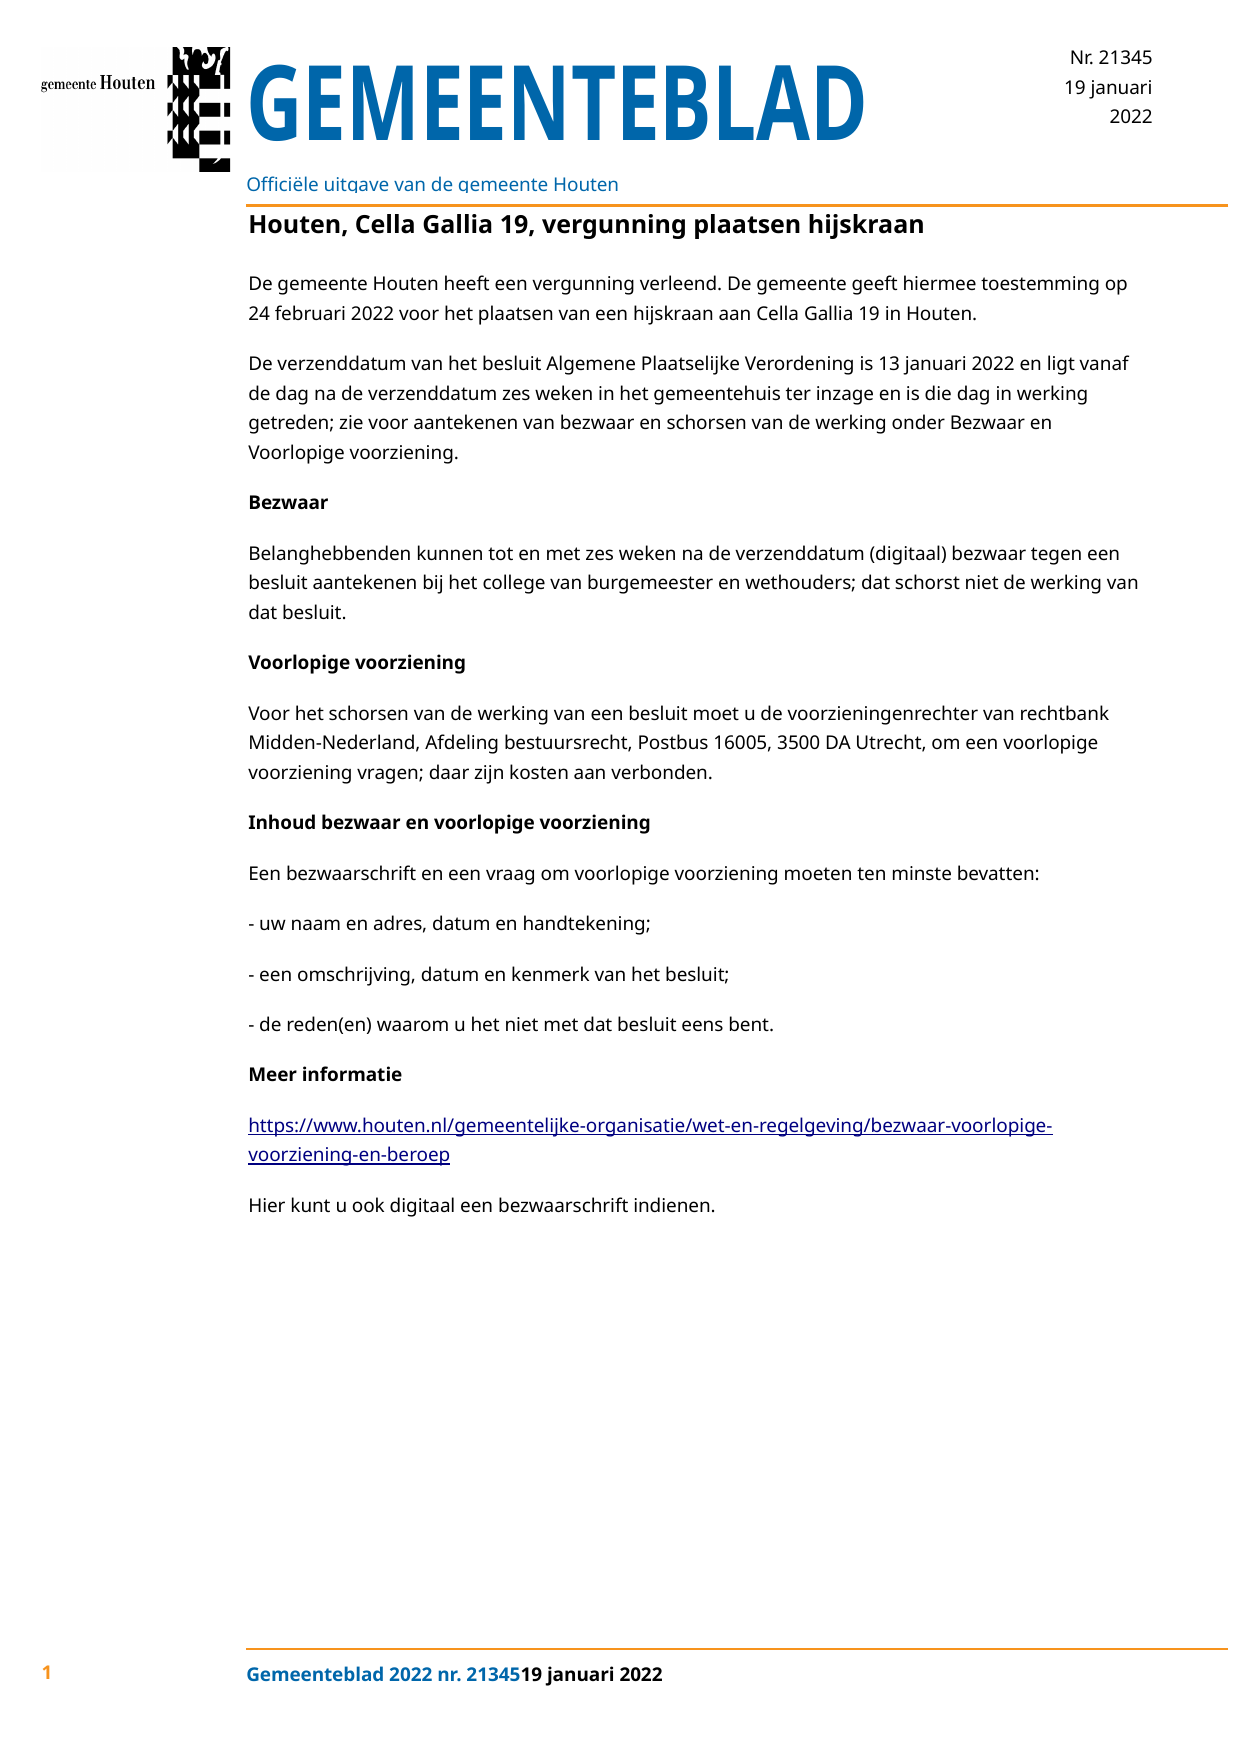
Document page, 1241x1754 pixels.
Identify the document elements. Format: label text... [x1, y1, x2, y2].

text Voorlopige voorziening [248, 649, 1152, 675]
text - de reden(en) waarom u het niet met dat besluit eens bent. [248, 1011, 1152, 1037]
text Voor het schorsen van de werking van een besluit moet u de voorzieningenrechter van rechtbank Midden-Nederland, Afdeling bestuursrecht, Postbus 16005, 3500 DA Utrecht, om een voorlopige voorziening vragen; daar zijn kosten aan verbonden. [248, 700, 1152, 785]
picture [41, 47, 231, 172]
text - uw naam en adres, datum en handtekening; [248, 910, 1152, 936]
text Meer informatie [248, 1062, 1152, 1087]
text Inhoud bezwaar en voorlopige voorziening [248, 809, 1152, 835]
text Belanghebbenden kunnen tot en met zes weken na de verzenddatum (digitaal) bezwaar tegen een besluit aantekenen bij het college van burgemeester en wethouders; dat schorst niet de werking van dat besluit. [248, 540, 1152, 625]
text Hier kunt u ook digitaal een bezwaarschrift indienen. [248, 1192, 1152, 1218]
text - een omschrijving, datum en kenmerk van het besluit; [248, 961, 1152, 986]
text https://www.houten.nl/gemeentelijke-organisatie/wet-en-regelgeving/bezwaar-voorlopige-voorziening-en-beroep [248, 1112, 1152, 1167]
text Een bezwaarschrift en een vraag om voorlopige voorziening moeten ten minste bevatten: [248, 860, 1152, 886]
text De verzenddatum van het besluit Algemene Plaatselijke Verordening is 13 januari 2022 en ligt vanaf de dag na de verzenddatum zes weken in het gemeentehuis ter inzage en is die dag in werking getreden; zie voor aantekenen van bezwaar en schorsen van de werking onder Bezwaar en Voorlopige voorziening. [248, 350, 1152, 465]
text Houten, Cella Gallia 19, vergunning plaatsen hijskraan [248, 207, 1152, 241]
text De gemeente Houten heeft een vergunning verleend. De gemeente geeft hiermee toestemming op 24 februari 2022 voor het plaatsen van een hijskraan aan Cella Gallia 19 in Houten. [248, 270, 1152, 326]
text Bezwaar [248, 489, 1152, 515]
